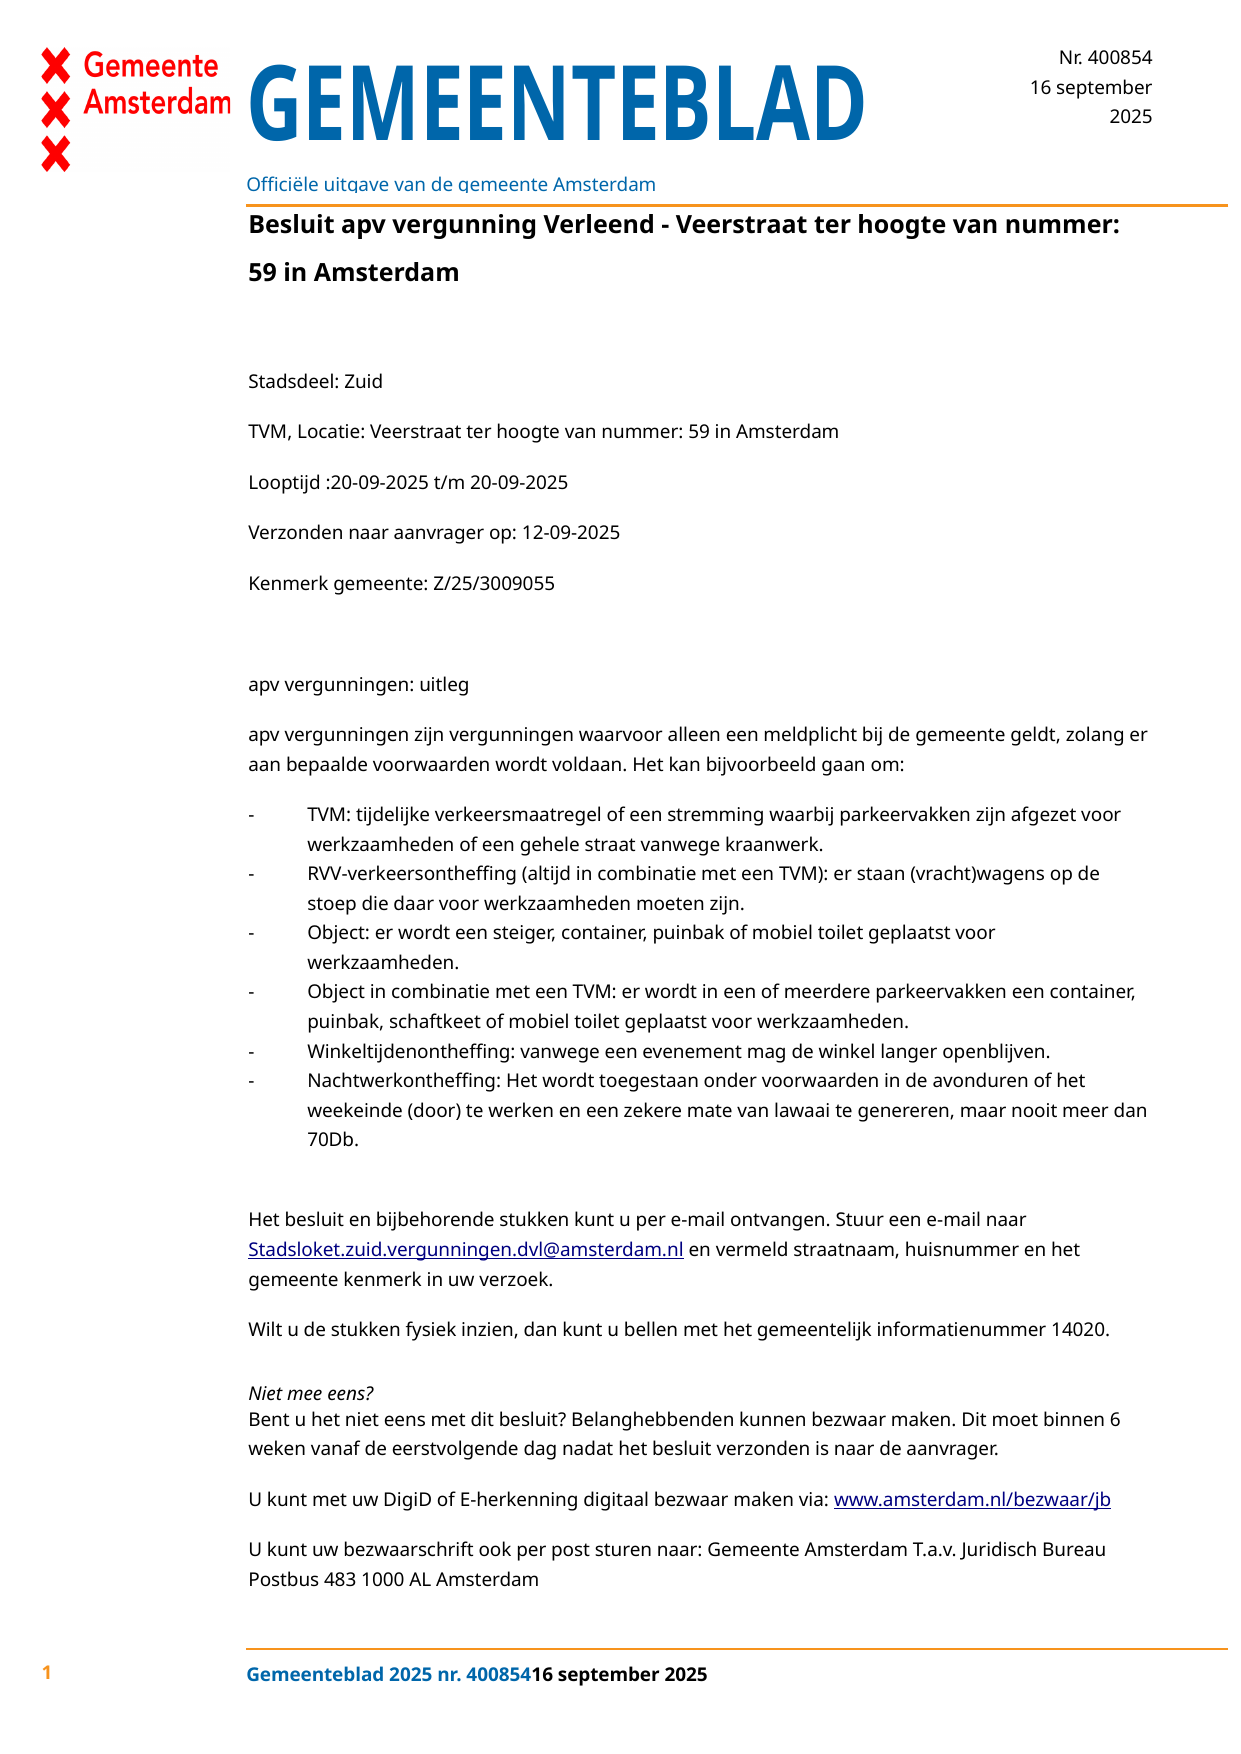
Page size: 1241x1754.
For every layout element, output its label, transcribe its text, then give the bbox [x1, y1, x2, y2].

text U kunt uw bezwaarschrift ook per post sturen naar: Gemeente Amsterdam T.a.v. Juridisch Bureau Postbus 483 1000 AL Amsterdam [248, 1536, 1152, 1592]
picture [41, 47, 231, 172]
list Winkeltijdenontheffing: vanwege een evenement mag de winkel langer openblijven. [248, 1038, 1152, 1064]
text Looptijd :20-09-2025 t/m 20-09-2025 [248, 469, 1152, 495]
text apv vergunningen: uitleg [248, 671, 1152, 697]
text Stadsdeel: Zuid [248, 368, 1152, 394]
text apv vergunningen zijn vergunningen waarvoor alleen een meldplicht bij de gemeente geldt, zolang er aan bepaalde voorwaarden wordt voldaan. Het kan bijvoorbeeld gaan om: [248, 721, 1152, 777]
list Nachtwerkontheffing: Het wordt toegestaan onder voorwaarden in de avonduren of het weekeinde (door) te werken en een zekere mate van lawaai te genereren, maar nooit meer dan 70Db. [248, 1067, 1152, 1152]
list RVV-verkeersontheffing (altijd in combinatie met een TVM): er staan (vracht)wagens op de stoep die daar voor werkzaamheden moeten zijn. [248, 860, 1152, 916]
text Kenmerk gemeente: Z/25/3009055 [248, 570, 1152, 596]
text Verzonden naar aanvrager op: 12-09-2025 [248, 519, 1152, 545]
text Besluit apv vergunning Verleend - Veerstraat ter hoogte van nummer: 59 in Amsterdam [248, 207, 1152, 288]
list TVM: tijdelijke verkeersmaatregel of een stremming waarbij parkeervakken zijn afgezet voor werkzaamheden of een gehele straat vanwege kraanwerk. [248, 801, 1152, 857]
text Wilt u de stukken fysiek inzien, dan kunt u bellen met het gemeentelijk informatienummer 14020. [248, 1316, 1152, 1342]
text Het besluit en bijbehorende stukken kunt u per e-mail ontvangen. Stuur een e-mail naar Stadsloket.zuid.vergunningen.dvl@amsterdam.nl en vermeld straatnaam, huisnummer en het gemeente kenmerk in uw verzoek. [248, 1207, 1152, 1292]
text TVM, Locatie: Veerstraat ter hoogte van nummer: 59 in Amsterdam [248, 419, 1152, 444]
list Object: er wordt een steiger, container, puinbak of mobiel toilet geplaatst voor werkzaamheden. [248, 919, 1152, 975]
list Object in combinatie met een TVM: er wordt in een of meerdere parkeervakken een container, puinbak, schaftkeet of mobiel toilet geplaatst voor werkzaamheden. [248, 979, 1152, 1034]
text Niet mee eens? [248, 1380, 1152, 1406]
text Bent u het niet eens met dit besluit? Belanghebbenden kunnen bezwaar maken. Dit moet binnen 6 weken vanaf de eerstvolgende dag nadat het besluit verzonden is naar de aanvrager. [248, 1406, 1152, 1461]
text U kunt met uw DigiD of E-herkenning digitaal bezwaar maken via: www.amsterdam.nl/bezwaar/jb [248, 1486, 1152, 1512]
